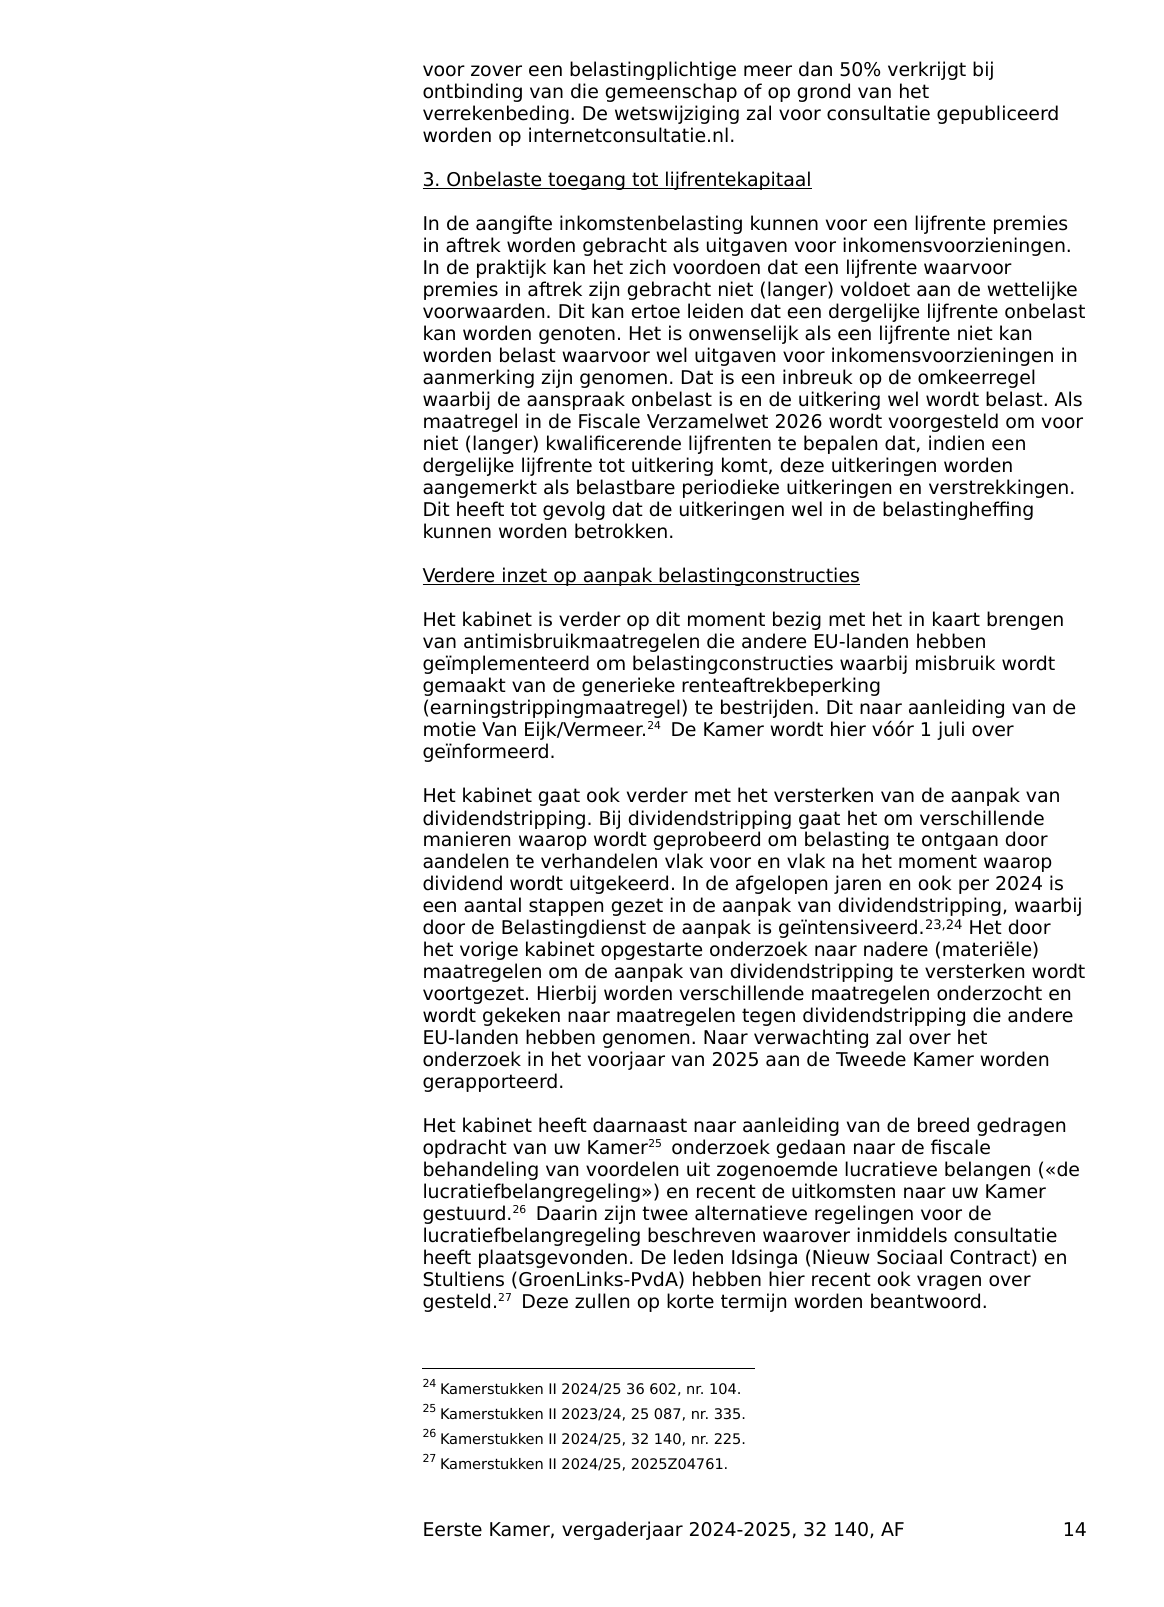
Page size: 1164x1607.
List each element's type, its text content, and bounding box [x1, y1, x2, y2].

subtitle 3. Onbelaste toegang tot lijfrentekapitaal [422, 169, 1087, 191]
text Kamerstukken II 2024/25, 32 140, nr. 225. [422, 1427, 1087, 1449]
text In de aangifte inkomstenbelasting kunnen voor een lijfrente premies in aftrek worden gebracht als uitgaven voor inkomensvoorzieningen. In de praktijk kan het zich voordoen dat een lijfrente waarvoor premies in aftrek zijn gebracht niet (langer) voldoet aan de wettelijke voorwaarden. Dit kan ertoe leiden dat een dergelijke lijfrente onbelast kan worden genoten. Het is onwenselijk als een lijfrente niet kan worden belast waarvoor wel uitgaven voor inkomensvoorzieningen in aanmerking zijn genomen. Dat is een inbreuk op de omkeerregel waarbij de aanspraak onbelast is en de uitkering wel wordt belast. Als maatregel in de Fiscale Verzamelwet 2026 wordt voorgesteld om voor niet (langer) kwalificerende lijfrenten te bepalen dat, indien een dergelijke lijfrente tot uitkering komt, deze uitkeringen worden aangemerkt als belastbare periodieke uitkeringen en verstrekkingen. Dit heeft tot gevolg dat de uitkeringen wel in de belastingheffing kunnen worden betrokken. [422, 213, 1087, 543]
text Het kabinet gaat ook verder met het versterken van de aanpak van dividendstripping. Bij dividendstripping gaat het om verschillende manieren waarop wordt geprobeerd om belasting te ontgaan door aandelen te verhandelen vlak voor en vlak na het moment waarop dividend wordt uitgekeerd. In de afgelopen jaren en ook per 2024 is een aantal stappen gezet in de aanpak van dividendstripping, waarbij door de Belastingdienst de aanpak is geïntensiveerd.23,24 Het door het vorige kabinet opgestarte onderzoek naar nadere (materiële) maatregelen om de aanpak van dividendstripping te versterken wordt voortgezet. Hierbij worden verschillende maatregelen onderzocht en wordt gekeken naar maatregelen tegen dividendstripping die andere EU-landen hebben genomen. Naar verwachting zal over het onderzoek in het voorjaar van 2025 aan de Tweede Kamer worden gerapporteerd. [422, 785, 1087, 1093]
subtitle Verdere inzet op aanpak belastingconstructies [422, 565, 1087, 587]
text Kamerstukken II 2024/25 36 602, nr. 104. [422, 1377, 1087, 1399]
text Kamerstukken II 2023/24, 25 087, nr. 335. [422, 1402, 1087, 1424]
text Het kabinet is verder op dit moment bezig met het in kaart brengen van antimisbruikmaatregelen die andere EU-landen hebben geïmplementeerd om belastingconstructies waarbij misbruik wordt gemaakt van de generieke renteaftrekbeperking (earningstrippingmaatregel) te bestrijden. Dit naar aanleiding van de motie Van Eijk/Vermeer. De Kamer wordt hier vóór 1 juli over geïnformeerd. [422, 609, 1087, 763]
text Het kabinet heeft daarnaast naar aanleiding van de breed gedragen opdracht van uw Kamer onderzoek gedaan naar de fiscale behandeling van voordelen uit zogenoemde lucratieve belangen («de lucratiefbelangregeling») en recent de uitkomsten naar uw Kamer gestuurd. Daarin zijn twee alternatieve regelingen voor de lucratiefbelangregeling beschreven waarover inmiddels consultatie heeft plaatsgevonden. De leden Idsinga (Nieuw Sociaal Contract) en Stultiens (GroenLinks-PvdA) hebben hier recent ook vragen over gesteld. Deze zullen op korte termijn worden beantwoord. [422, 1115, 1087, 1313]
text Kamerstukken II 2024/25, 2025Z04761. [422, 1452, 1087, 1474]
text voor zover een belastingplichtige meer dan 50% verkrijgt bij ontbinding van die gemeenschap of op grond van het verrekenbeding. De wetswijziging zal voor consultatie gepubliceerd worden op internetconsultatie.nl. [422, 59, 1087, 147]
